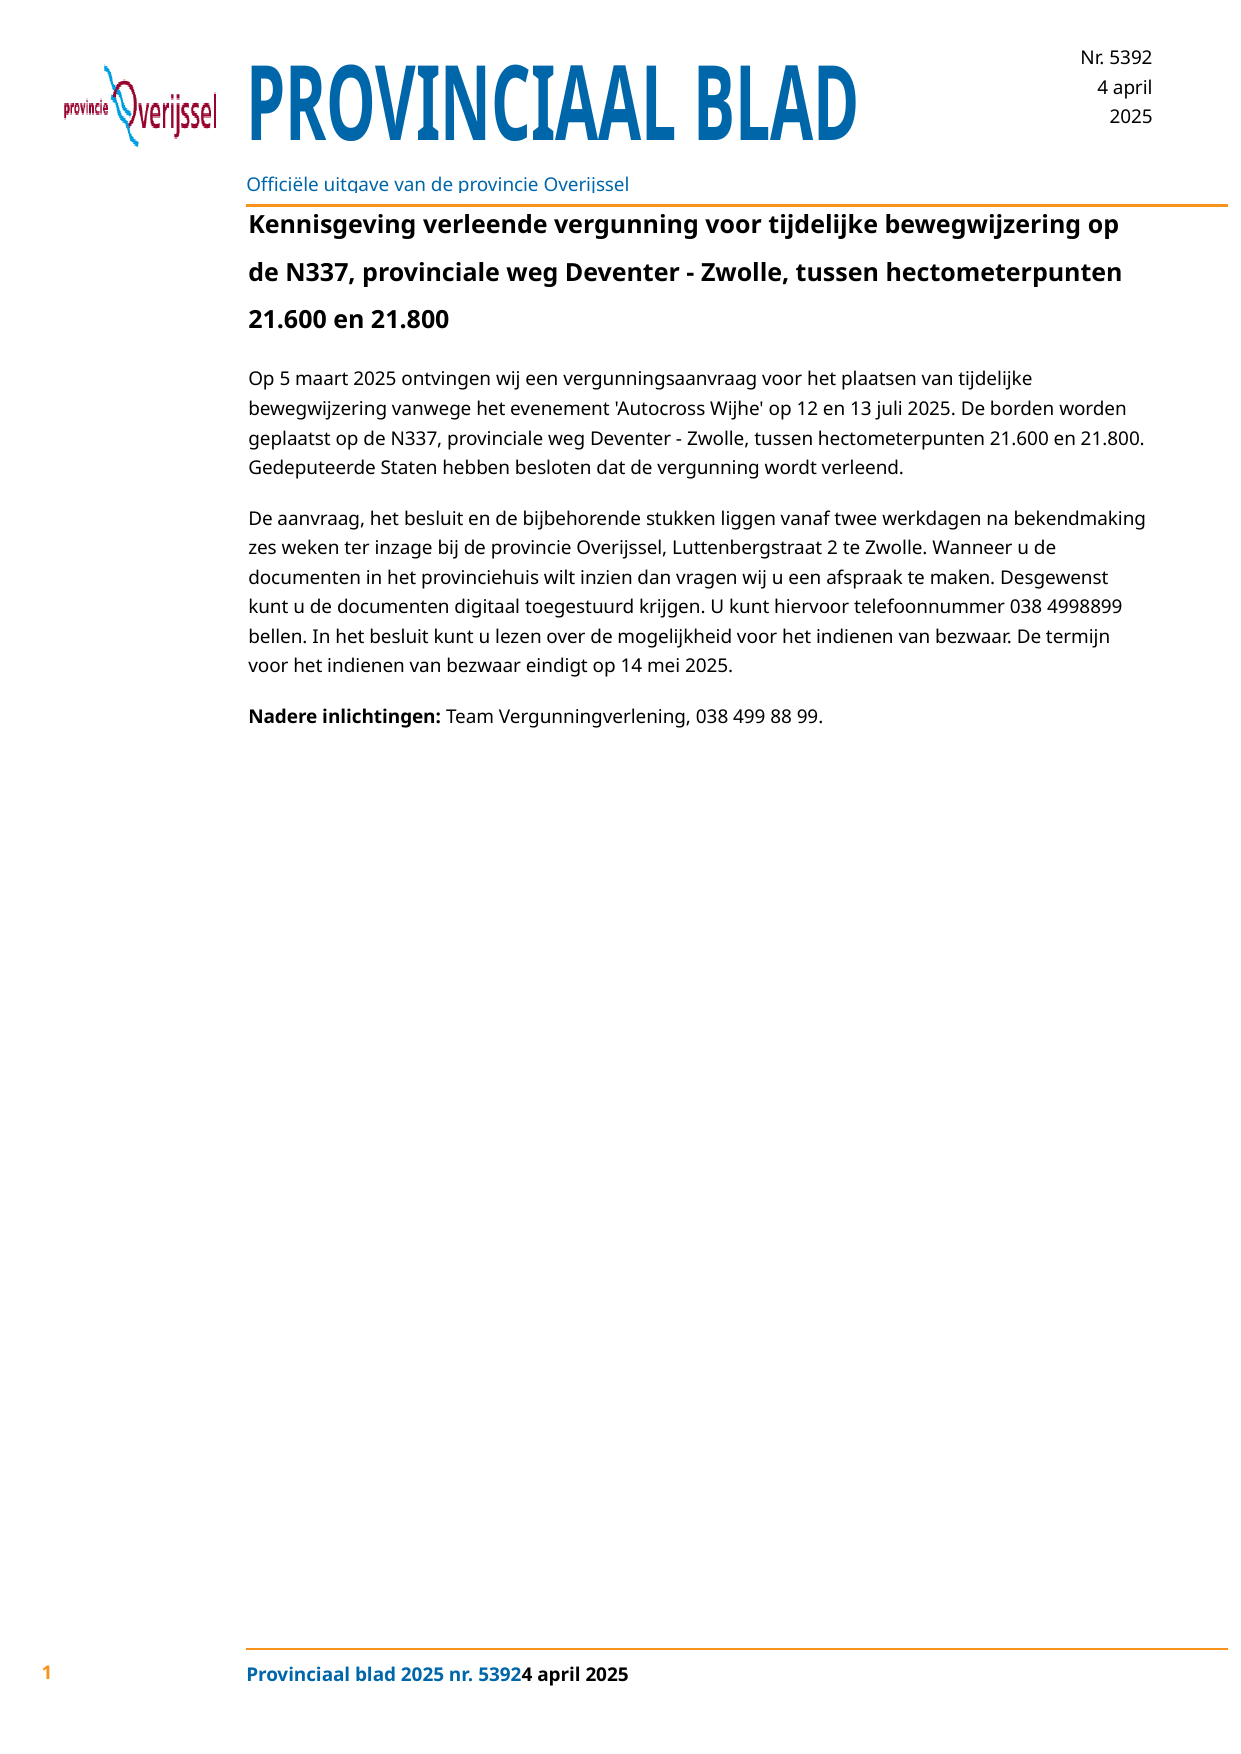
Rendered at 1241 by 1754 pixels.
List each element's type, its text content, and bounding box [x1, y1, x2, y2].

text Nadere inlichtingen: Team Vergunningverlening, 038 499 88 99. [248, 703, 1152, 729]
picture [41, 47, 231, 172]
text Kennisgeving verleende vergunning voor tijdelijke bewegwijzering op de N337, provinciale weg Deventer - Zwolle, tussen hectometerpunten 21.600 en 21.800 [248, 207, 1152, 336]
text Op 5 maart 2025 ontvingen wij een vergunningsaanvraag voor het plaatsen van tijdelijke bewegwijzering vanwege het evenement 'Autocross Wijhe' op 12 en 13 juli 2025. De borden worden geplaatst op de N337, provinciale weg Deventer - Zwolle, tussen hectometerpunten 21.600 en 21.800. Gedeputeerde Staten hebben besloten dat de vergunning wordt verleend. [248, 366, 1152, 480]
text De aanvraag, het besluit en de bijbehorende stukken liggen vanaf twee werkdagen na bekendmaking zes weken ter inzage bij de provincie Overijssel, Luttenbergstraat 2 te Zwolle. Wanneer u de documenten in het provinciehuis wilt inzien dan vragen wij u een afspraak te maken. Desgewenst kunt u de documenten digitaal toegestuurd krijgen. U kunt hiervoor telefoonnummer 038 4998899 bellen. In het besluit kunt u lezen over de mogelijkheid voor het indienen van bezwaar. De termijn voor het indienen van bezwaar eindigt op 14 mei 2025. [248, 505, 1152, 678]
